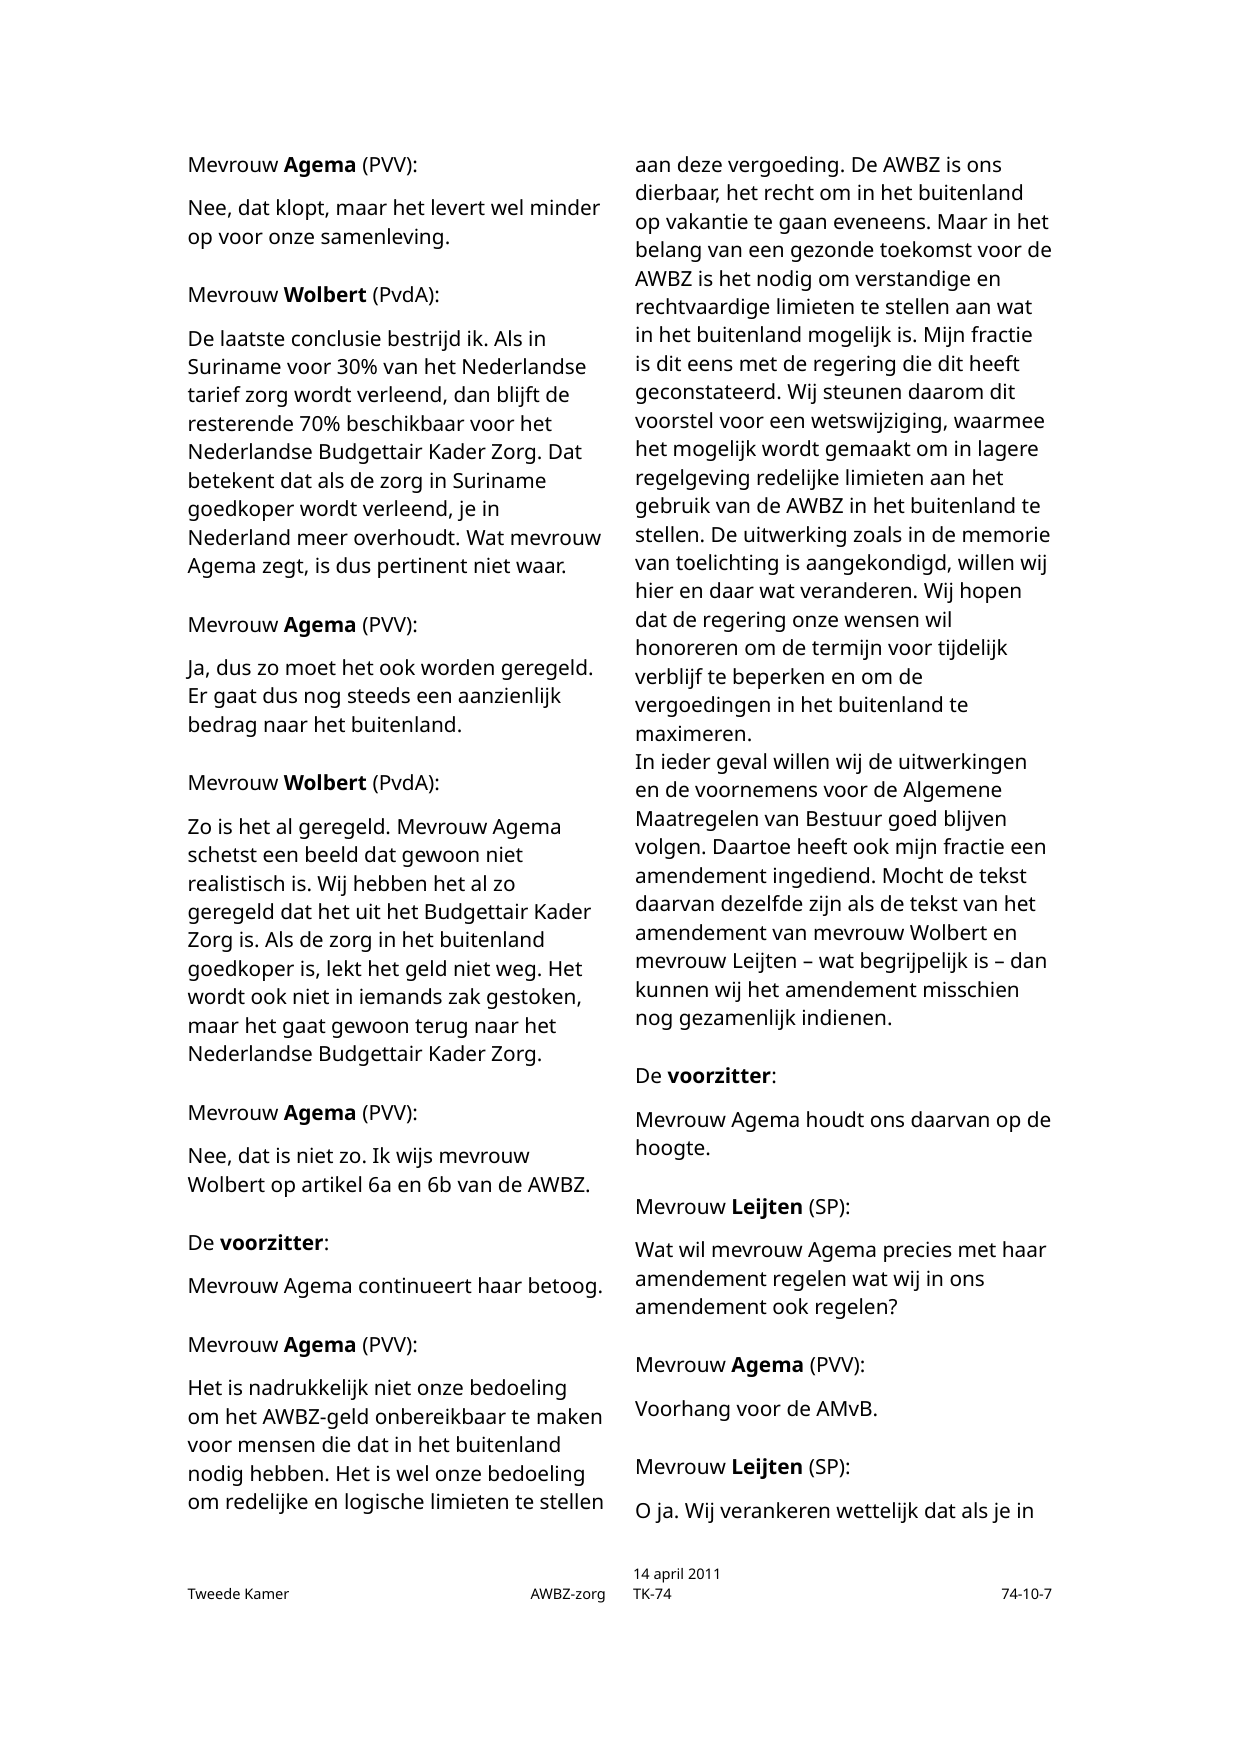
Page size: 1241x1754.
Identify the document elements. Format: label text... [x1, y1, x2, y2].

text Nee, dat klopt, maar het levert wel minder op voor onze samenleving. [187, 193, 605, 250]
text Mevrouw Agema (PVV): [635, 1351, 1053, 1379]
text Mevrouw Wolbert (PvdA): [187, 768, 605, 797]
text O ja. Wij verankeren wettelijk dat als je in [635, 1496, 1053, 1524]
text Zo is het al geregeld. Mevrouw Agema schetst een beeld dat gewoon niet realistisch is. Wij hebben het al zo geregeld dat het uit het Budgettair Kader Zorg is. Als de zorg in het buitenland goedkoper is, lekt het geld niet weg. Het wordt ook niet in iemands zak gestoken, maar het gaat gewoon terug naar het Nederlandse Budgettair Kader Zorg. [187, 812, 605, 1068]
text Nee, dat is niet zo. Ik wijs mevrouw Wolbert op artikel 6a en 6b van de AWBZ. [187, 1141, 605, 1198]
text Mevrouw Wolbert (PvdA): [187, 280, 605, 309]
text De laatste conclusie bestrijd ik. Als in Suriname voor 30% van het Nederlandse tarief zorg wordt verleend, dan blijft de resterende 70% beschikbaar voor het Nederlandse Budgettair Kader Zorg. Dat betekent dat als de zorg in Suriname goedkoper wordt verleend, je in Nederland meer overhoudt. Wat mevrouw Agema zegt, is dus pertinent niet waar. [187, 324, 605, 580]
text Ja, dus zo moet het ook worden geregeld. Er gaat dus nog steeds een aanzienlijk bedrag naar het buitenland. [187, 653, 605, 738]
text Wat wil mevrouw Agema precies met haar amendement regelen wat wij in ons amendement ook regelen? [635, 1235, 1053, 1321]
text Mevrouw Agema (PVV): [187, 150, 605, 178]
text aan deze vergoeding. De AWBZ is ons dierbaar, het recht om in het buitenland op vakantie te gaan eveneens. Maar in het belang van een gezonde toekomst voor de AWBZ is het nodig om verstandige en rechtvaardige limieten te stellen aan wat in het buitenland mogelijk is. Mijn fractie is dit eens met de regering die dit heeft geconstateerd. Wij steunen daarom dit voorstel voor een wetswijziging, waarmee het mogelijk wordt gemaakt om in lagere regelgeving redelijke limieten aan het gebruik van de AWBZ in het buitenland te stellen. De uitwerking zoals in de memorie van toelichting is aangekondigd, willen wij hier en daar wat veranderen. Wij hopen dat de regering onze wensen wil honoreren om de termijn voor tijdelijk verblijf te beperken en om de vergoedingen in het buitenland te maximeren. [635, 150, 1053, 747]
text Mevrouw Agema (PVV): [187, 610, 605, 638]
text In ieder geval willen wij de uitwerkingen en de voornemens voor de Algemene Maatregelen van Bestuur goed blijven volgen. Daartoe heeft ook mijn fractie een amendement ingediend. Mocht de tekst daarvan dezelfde zijn als de tekst van het amendement van mevrouw Wolbert en mevrouw Leijten – wat begrijpelijk is – dan kunnen wij het amendement misschien nog gezamenlijk indienen. [635, 747, 1053, 1032]
text Het is nadrukkelijk niet onze bedoeling om het AWBZ-geld onbereikbaar te maken voor mensen die dat in het buitenland nodig hebben. Het is wel onze bedoeling om redelijke en logische limieten te stellen [187, 1373, 605, 1516]
text Mevrouw Agema houdt ons daarvan op de hoogte. [635, 1105, 1053, 1162]
text De voorzitter: [635, 1062, 1053, 1090]
text Mevrouw Leijten (SP): [635, 1192, 1053, 1220]
text Voorhang voor de AMvB. [635, 1394, 1053, 1422]
text Mevrouw Leijten (SP): [635, 1452, 1053, 1481]
text Mevrouw Agema (PVV): [187, 1098, 605, 1126]
text De voorzitter: [187, 1228, 605, 1257]
text Mevrouw Agema continueert haar betoog. [187, 1272, 605, 1300]
text Mevrouw Agema (PVV): [187, 1330, 605, 1358]
